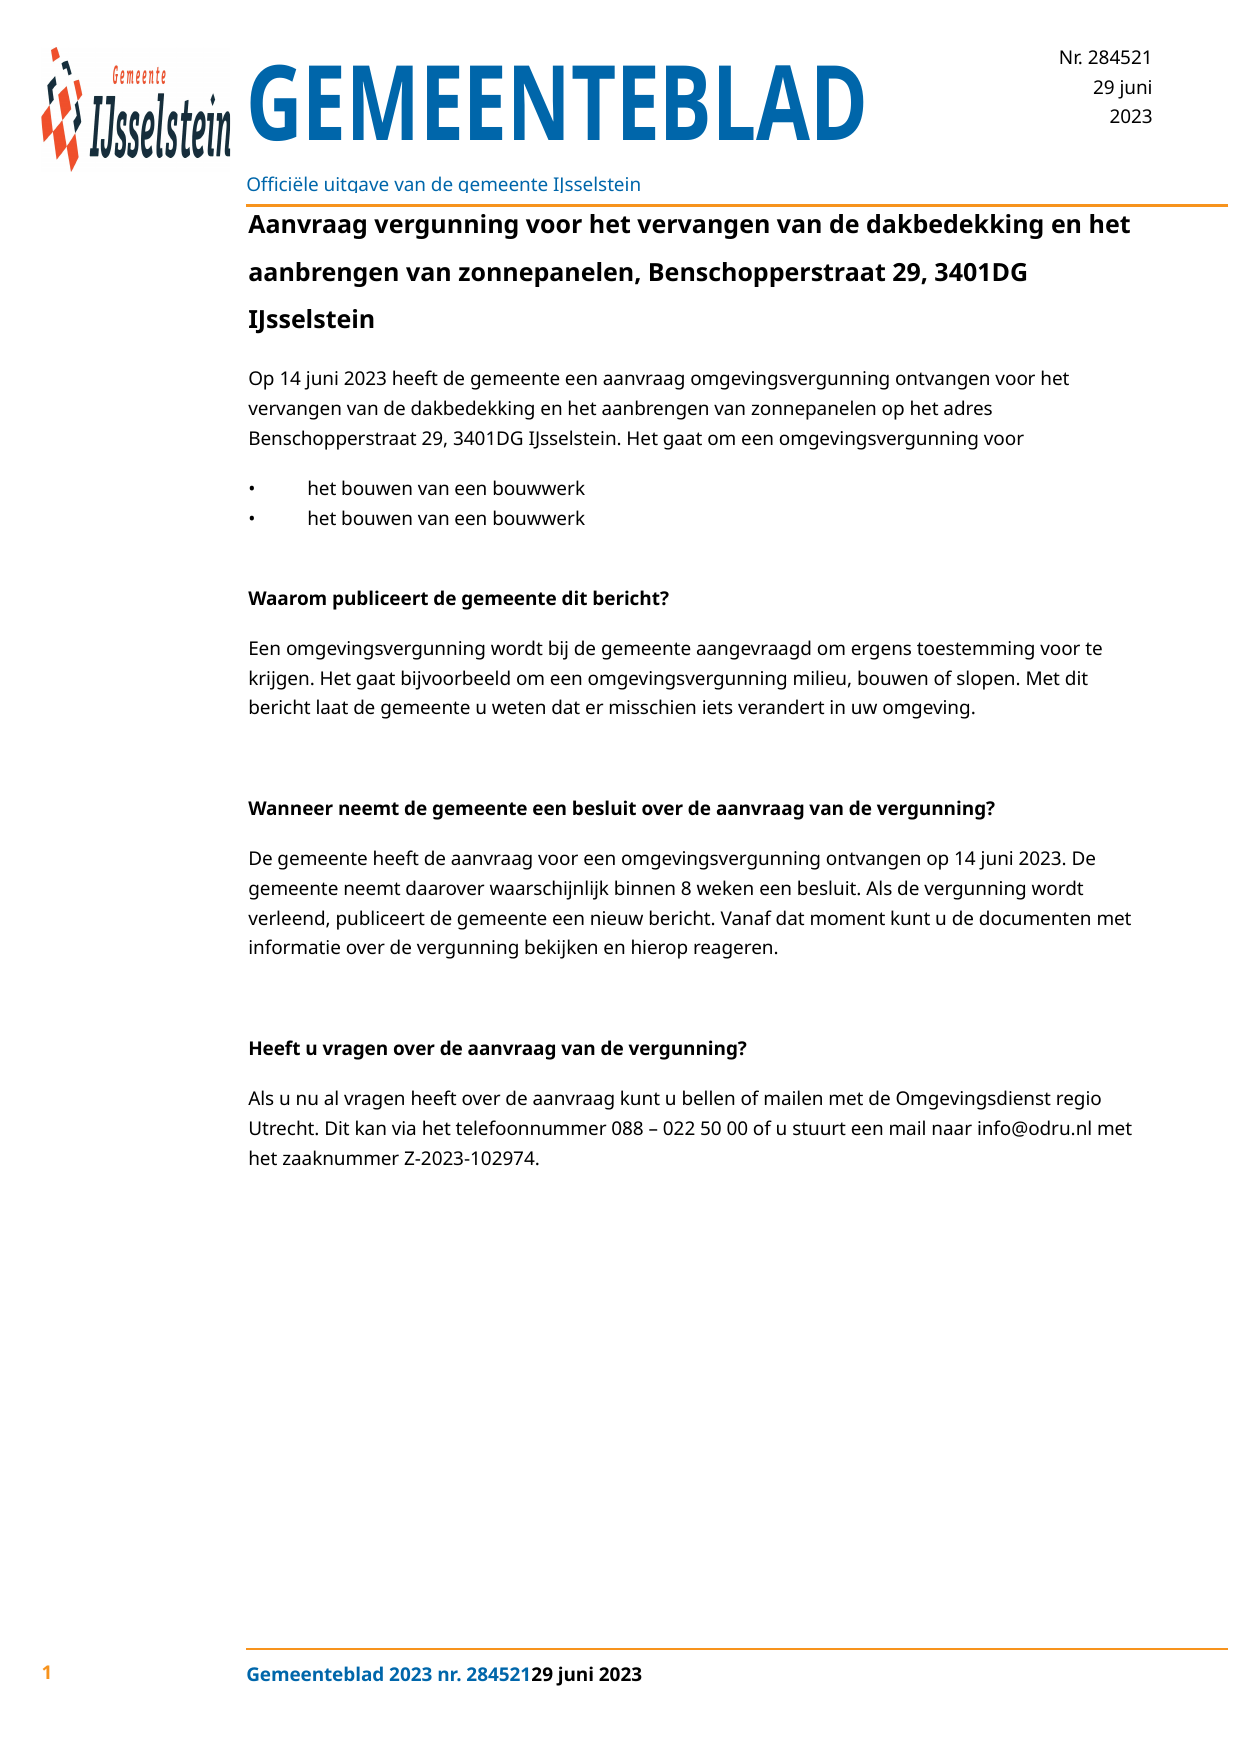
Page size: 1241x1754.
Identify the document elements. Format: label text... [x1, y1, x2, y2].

text Aanvraag vergunning voor het vervangen van de dakbedekking en het aanbrengen van zonnepanelen, Benschopperstraat 29, 3401DG IJsselstein [248, 207, 1152, 336]
text Waarom publiceert de gemeente dit bericht? [248, 585, 1152, 610]
text Een omgevingsvergunning wordt bij de gemeente aangevraagd om ergens toestemming voor te krijgen. Het gaat bijvoorbeeld om een omgevingsvergunning milieu, bouwen of slopen. Met dit bericht laat de gemeente u weten dat er misschien iets verandert in uw omgeving. [248, 635, 1152, 720]
picture [41, 47, 231, 172]
list het bouwen van een bouwwerk [248, 475, 1152, 501]
text Als u nu al vragen heeft over de aanvraag kunt u bellen of mailen met de Omgevingsdienst regio Utrecht. Dit kan via het telefoonnummer 088 – 022 50 00 of u stuurt een mail naar info@odru.nl met het zaaknummer Z-2023-102974. [248, 1086, 1152, 1170]
text Wanneer neemt de gemeente een besluit over de aanvraag van de vergunning? [248, 795, 1152, 821]
text Heeft u vragen over de aanvraag van de vergunning? [248, 1035, 1152, 1061]
text De gemeente heeft de aanvraag voor een omgevingsvergunning ontvangen op 14 juni 2023. De gemeente neemt daarover waarschijnlijk binnen 8 weken een besluit. Als de vergunning wordt verleend, publiceert de gemeente een nieuw bericht. Vanaf dat moment kunt u de documenten met informatie over de vergunning bekijken en hierop reageren. [248, 846, 1152, 960]
list het bouwen van een bouwwerk [248, 505, 1152, 530]
text Op 14 juni 2023 heeft de gemeente een aanvraag omgevingsvergunning ontvangen voor het vervangen van de dakbedekking en het aanbrengen van zonnepanelen op het adres Benschopperstraat 29, 3401DG IJsselstein. Het gaat om een omgevingsvergunning voor [248, 366, 1152, 450]
